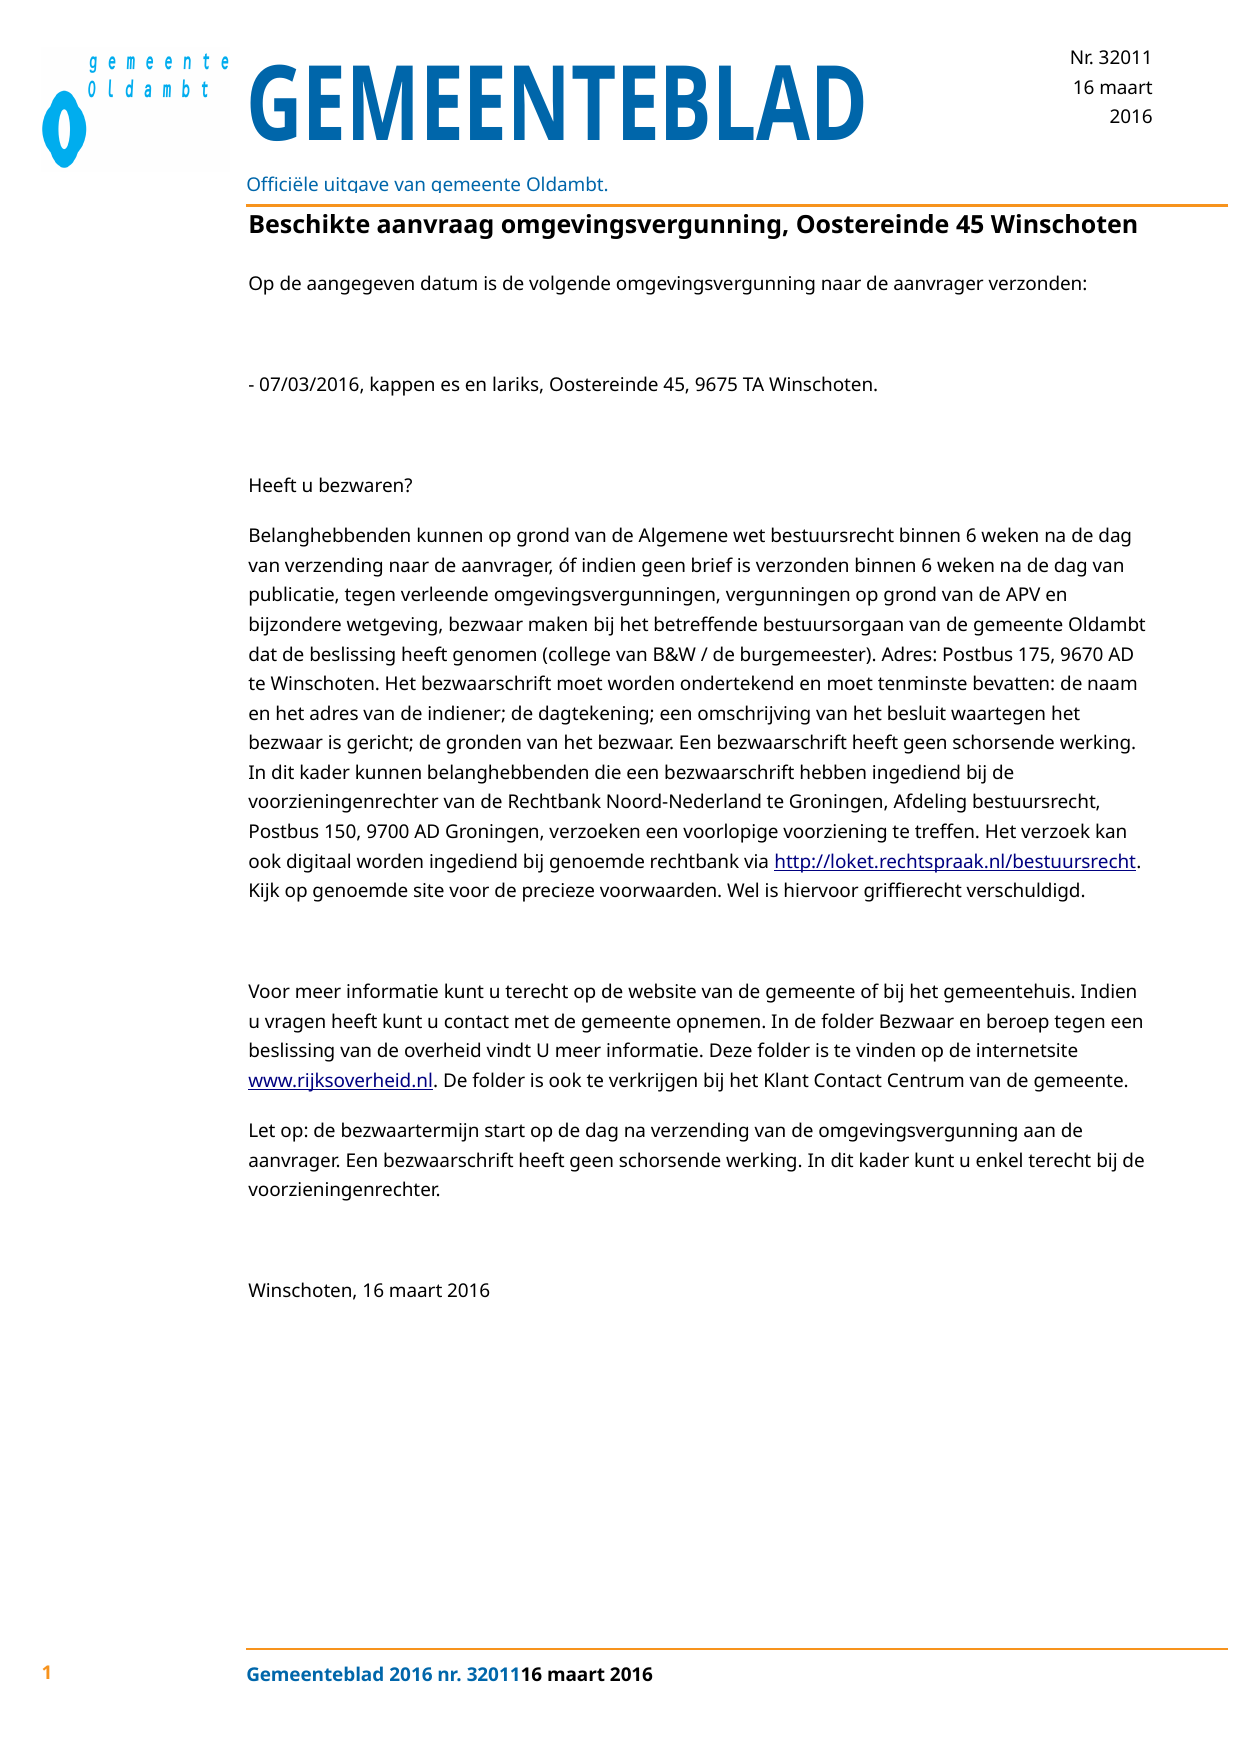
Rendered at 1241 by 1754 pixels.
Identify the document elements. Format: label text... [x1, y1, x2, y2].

text Heeft u bezwaren? [248, 472, 1152, 498]
text Voor meer informatie kunt u terecht op de website van de gemeente of bij het gemeentehuis. Indien u vragen heeft kunt u contact met de gemeente opnemen. In de folder Bezwaar en beroep tegen een beslissing van de overheid vindt U meer informatie. Deze folder is te vinden op de internetsite www.rijksoverheid.nl. De folder is ook te verkrijgen bij het Klant Contact Centrum van de gemeente. [248, 978, 1152, 1093]
text Beschikte aanvraag omgevingsvergunning, Oostereinde 45 Winschoten [248, 207, 1152, 241]
text Op de aangegeven datum is de volgende omgevingsvergunning naar de aanvrager verzonden: [248, 270, 1152, 296]
text Belanghebbenden kunnen op grond van de Algemene wet bestuursrecht binnen 6 weken na de dag van verzending naar de aanvrager, óf indien geen brief is verzonden binnen 6 weken na de dag van publicatie, tegen verleende omgevingsvergunningen, vergunningen op grond van de APV en bijzondere wetgeving, bezwaar maken bij het betreffende bestuursorgaan van de gemeente Oldambt dat de beslissing heeft genomen (college van B&W / de burgemeester). Adres: Postbus 175, 9670 AD te Winschoten. Het bezwaarschrift moet worden ondertekend en moet tenminste bevatten: de naam en het adres van de indiener; de dagtekening; een omschrijving van het besluit waartegen het bezwaar is gericht; de gronden van het bezwaar. Een bezwaarschrift heeft geen schorsende werking. In dit kader kunnen belanghebbenden die een bezwaarschrift hebben ingediend bij de voorzieningenrechter van de Rechtbank Noord-Nederland te Groningen, Afdeling bestuursrecht, Postbus 150, 9700 AD Groningen, verzoeken een voorlopige voorziening te treffen. Het verzoek kan ook digitaal worden ingediend bij genoemde rechtbank via http://loket.rechtspraak.nl/bestuursrecht. Kijk op genoemde site voor de precieze voorwaarden. Wel is hiervoor griffierecht verschuldigd. [248, 522, 1152, 903]
text - 07/03/2016, kappen es en lariks, Oostereinde 45, 9675 TA Winschoten. [248, 371, 1152, 397]
picture [41, 47, 231, 172]
text Winschoten, 16 maart 2016 [248, 1277, 1152, 1303]
text Let op: de bezwaartermijn start op de dag na verzending van de omgevingsvergunning aan de aanvrager. Een bezwaarschrift heeft geen schorsende werking. In dit kader kunt u enkel terecht bij de voorzieningenrechter. [248, 1117, 1152, 1202]
